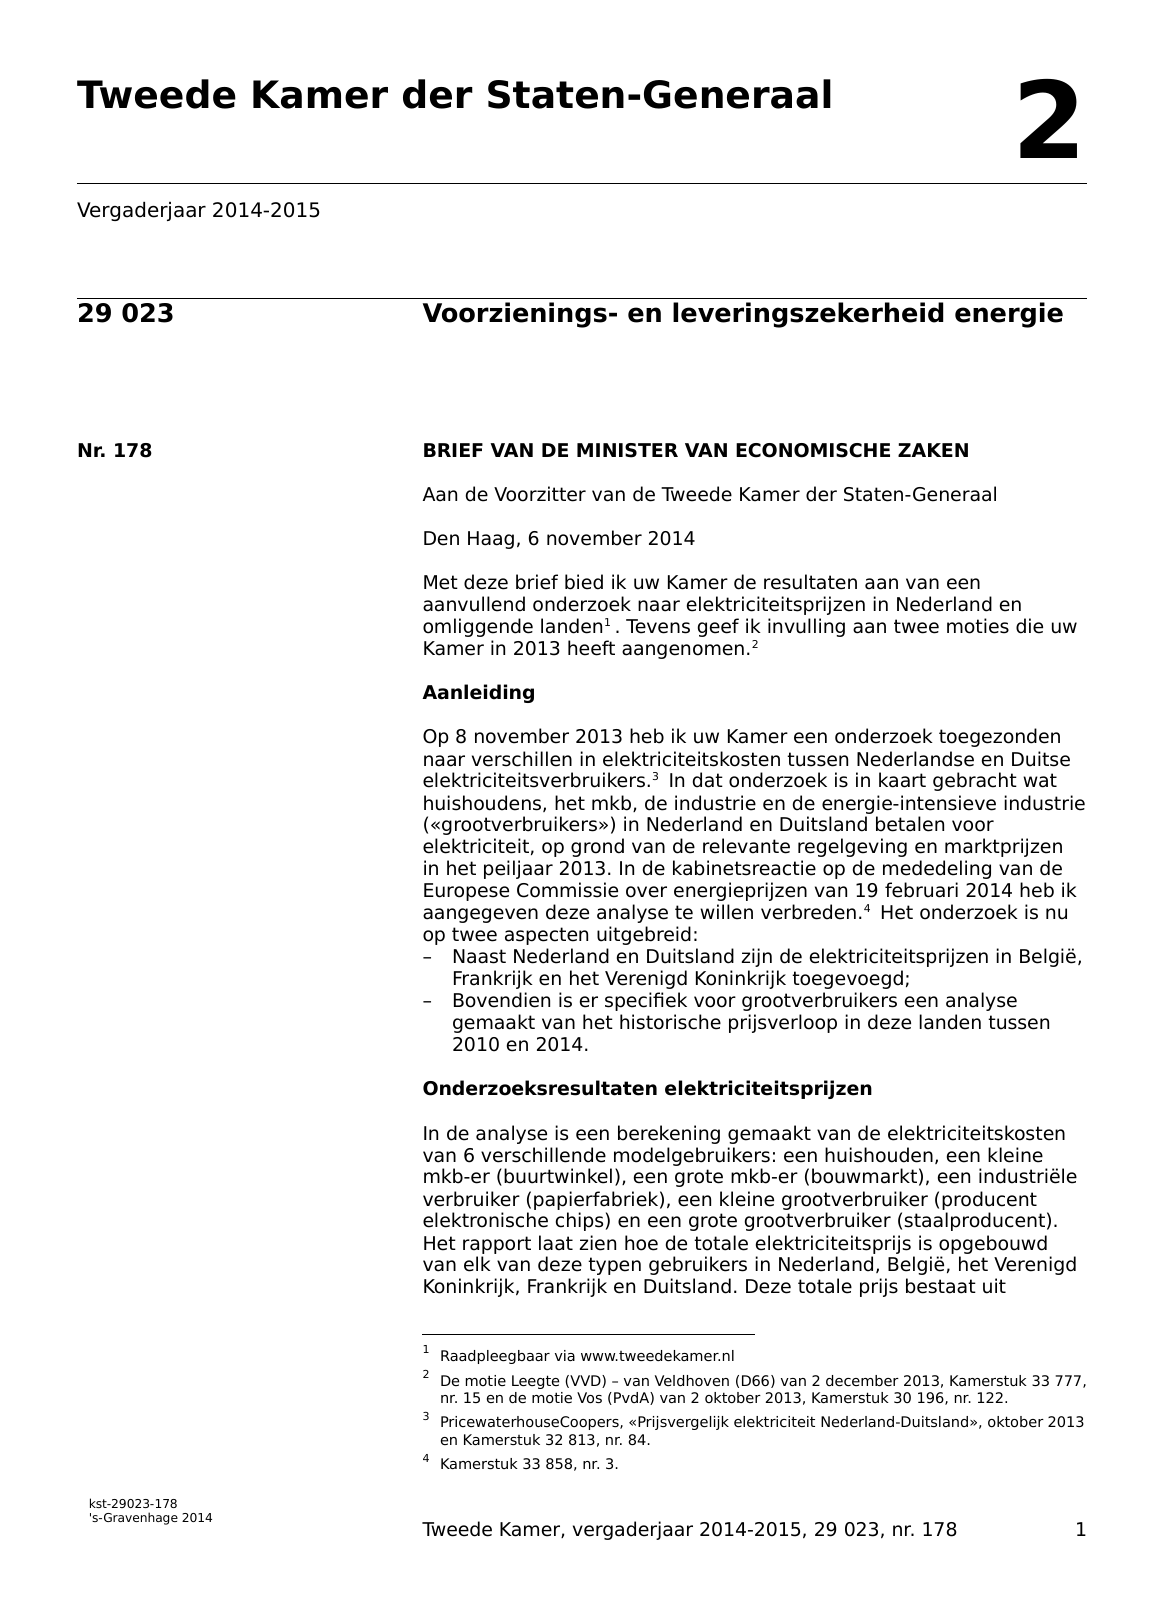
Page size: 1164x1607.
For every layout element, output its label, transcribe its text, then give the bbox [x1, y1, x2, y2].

subtitle Onderzoeksresultaten elektriciteitsprijzen [422, 1078, 1087, 1100]
text Aan de Voorzitter van de Tweede Kamer der Staten-Generaal [422, 484, 1087, 506]
subtitle Nr. 178 BRIEF VAN DE MINISTER VAN ECONOMISCHE ZAKEN [77, 440, 1087, 462]
text Kamerstuk 33 858, nr. 3. [422, 1452, 1087, 1474]
table_cell Vergaderjaar 2014-2015 [77, 184, 1087, 298]
text Raadpleegbaar via www.tweedekamer.nl [422, 1343, 1087, 1366]
text 's-Gravenhage 2014 [88, 1511, 323, 1525]
text – Bovendien is er specifiek voor grootverbruikers een analyse gemaakt van het historische prijsverloop in deze landen tussen 2010 en 2014. [422, 990, 1087, 1056]
text Op 8 november 2013 heb ik uw Kamer een onderzoek toegezonden naar verschillen in elektriciteitskosten tussen Nederlandse en Duitse elektriciteitsverbruikers. In dat onderzoek is in kaart gebracht wat huishoudens, het mkb, de industrie en de energie-intensieve industrie («grootverbruikers») in Nederland en Duitsland betalen voor elektriciteit, op grond van de relevante regelgeving en marktprijzen in het peiljaar 2013. In de kabinetsreactie op de mededeling van de Europese Commissie over energieprijzen van 19 februari 2014 heb ik aangegeven deze analyse te willen verbreden. Het onderzoek is nu op twee aspecten uitgebreid: [422, 726, 1087, 946]
text De motie Leegte (VVD) – van Veldhoven (D66) van 2 december 2013, Kamerstuk 33 777, nr. 15 en de motie Vos (PvdA) van 2 oktober 2013, Kamerstuk 30 196, nr. 122. [422, 1368, 1087, 1407]
text – Naast Nederland en Duitsland zijn de elektriciteitsprijzen in België, Frankrijk en het Verenigd Koninkrijk toegevoegd; [422, 946, 1087, 990]
subtitle Aanleiding [422, 682, 1087, 704]
table_header 2 [886, 59, 1087, 183]
subtitle 29 023 Voorzienings- en leveringszekerheid energie [77, 299, 1087, 329]
table_header Tweede Kamer der Staten-Generaal [77, 59, 886, 183]
text kst-29023-178 [88, 1497, 323, 1511]
text In de analyse is een berekening gemaakt van de elektriciteitskosten van 6 verschillende modelgebruikers: een huishouden, een kleine mkb-er (buurtwinkel), een grote mkb-er (bouwmarkt), een industriële verbruiker (papierfabriek), een kleine grootverbruiker (producent elektronische chips) en een grote grootverbruiker (staalproducent). Het rapport laat zien hoe de totale elektriciteitsprijs is opgebouwd van elk van deze typen gebruikers in Nederland, België, het Verenigd Koninkrijk, Frankrijk en Duitsland. Deze totale prijs bestaat uit [422, 1122, 1087, 1298]
text PricewaterhouseCoopers, «Prijsvergelijk elektriciteit Nederland-Duitsland», oktober 2013 en Kamerstuk 32 813, nr. 84. [422, 1410, 1087, 1449]
text Met deze brief bied ik uw Kamer de resultaten aan van een aanvullend onderzoek naar elektriciteitsprijzen in Nederland en omliggende landen. Tevens geef ik invulling aan twee moties die uw Kamer in 2013 heeft aangenomen. [422, 572, 1087, 660]
text Den Haag, 6 november 2014 [422, 528, 1087, 550]
